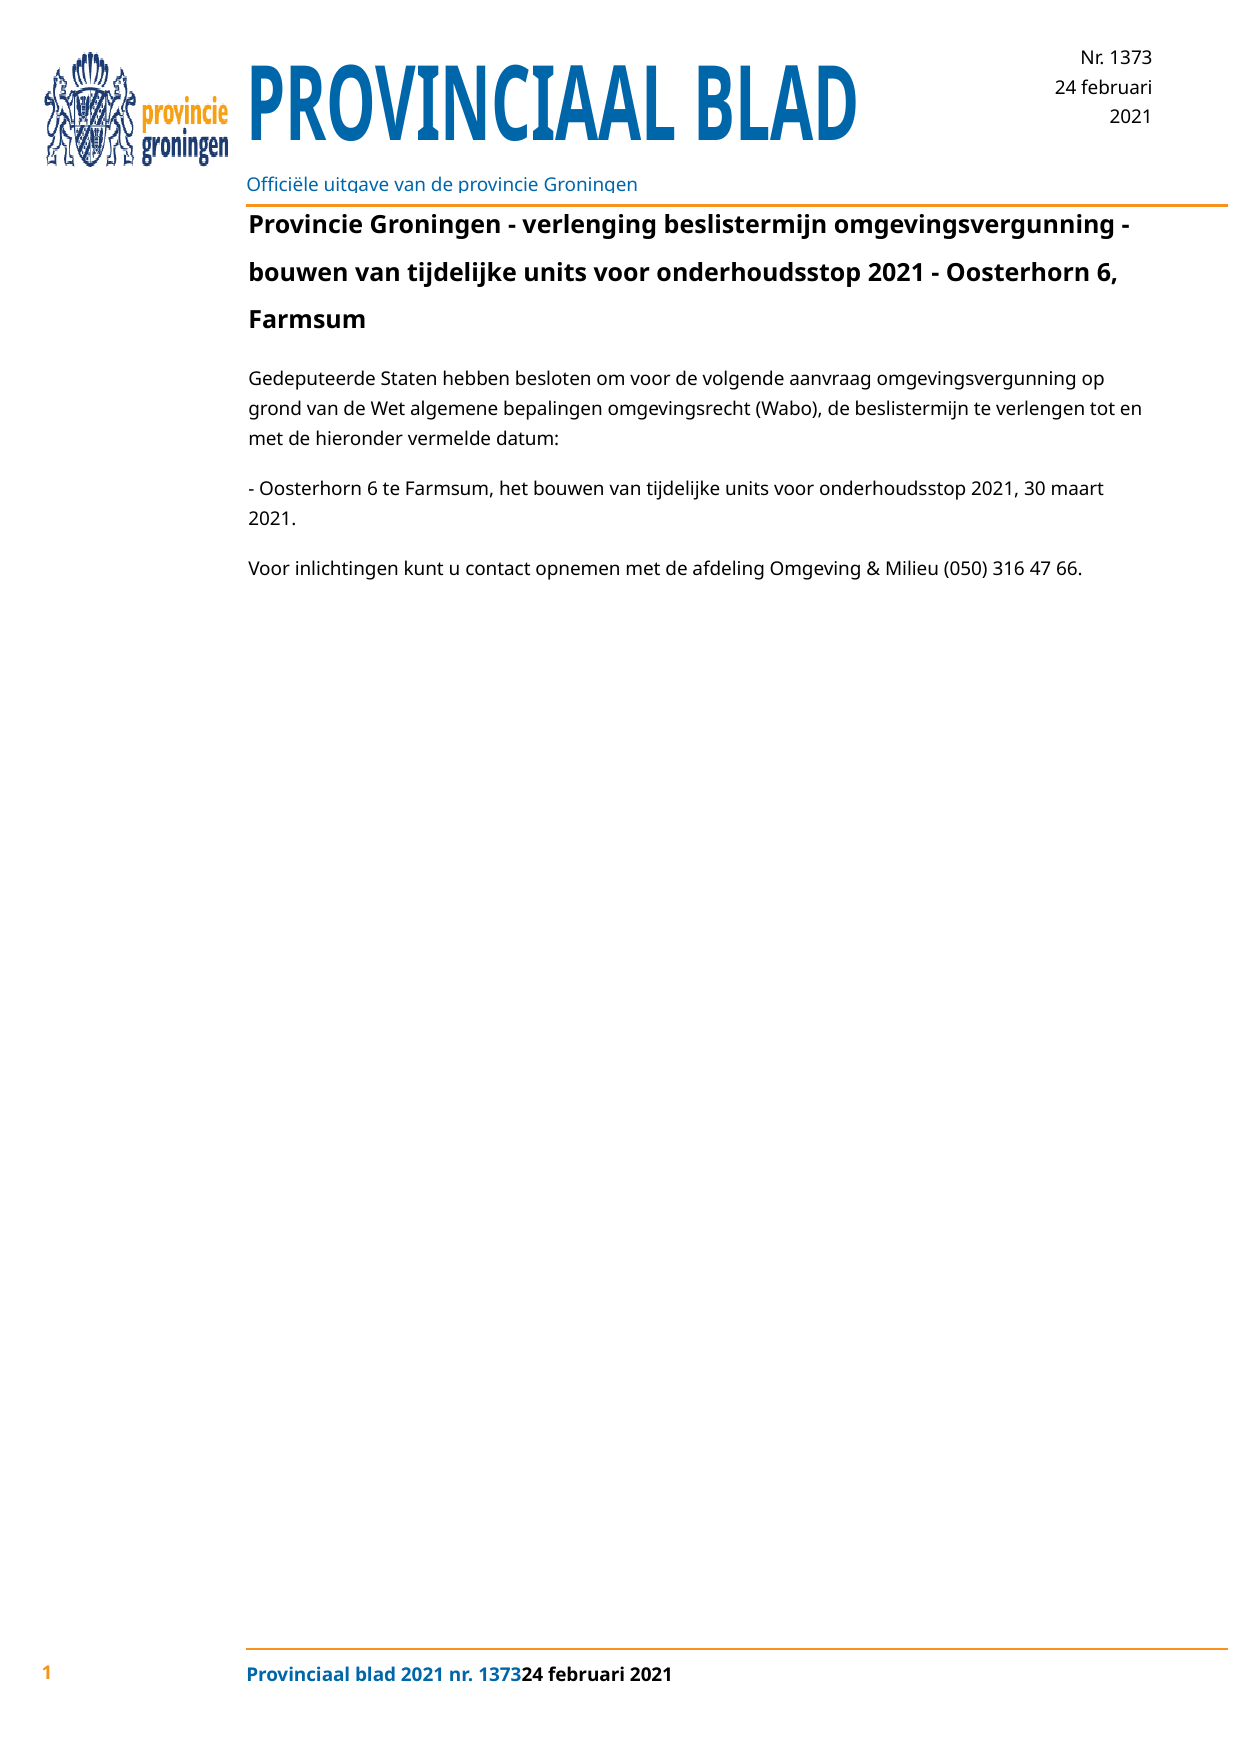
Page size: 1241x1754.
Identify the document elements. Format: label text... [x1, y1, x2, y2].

text Gedeputeerde Staten hebben besloten om voor de volgende aanvraag omgevingsvergunning op grond van de Wet algemene bepalingen omgevingsrecht (Wabo), de beslistermijn te verlengen tot en met de hieronder vermelde datum: [248, 366, 1152, 450]
text Provincie Groningen - verlenging beslistermijn omgevingsvergunning - bouwen van tijdelijke units voor onderhoudsstop 2021 - Oosterhorn 6, Farmsum [248, 207, 1152, 336]
picture [41, 47, 231, 172]
text Voor inlichtingen kunt u contact opnemen met de afdeling Omgeving & Milieu (050) 316 47 66. [248, 555, 1152, 581]
text - Oosterhorn 6 te Farmsum, het bouwen van tijdelijke units voor onderhoudsstop 2021, 30 maart 2021. [248, 475, 1152, 530]
